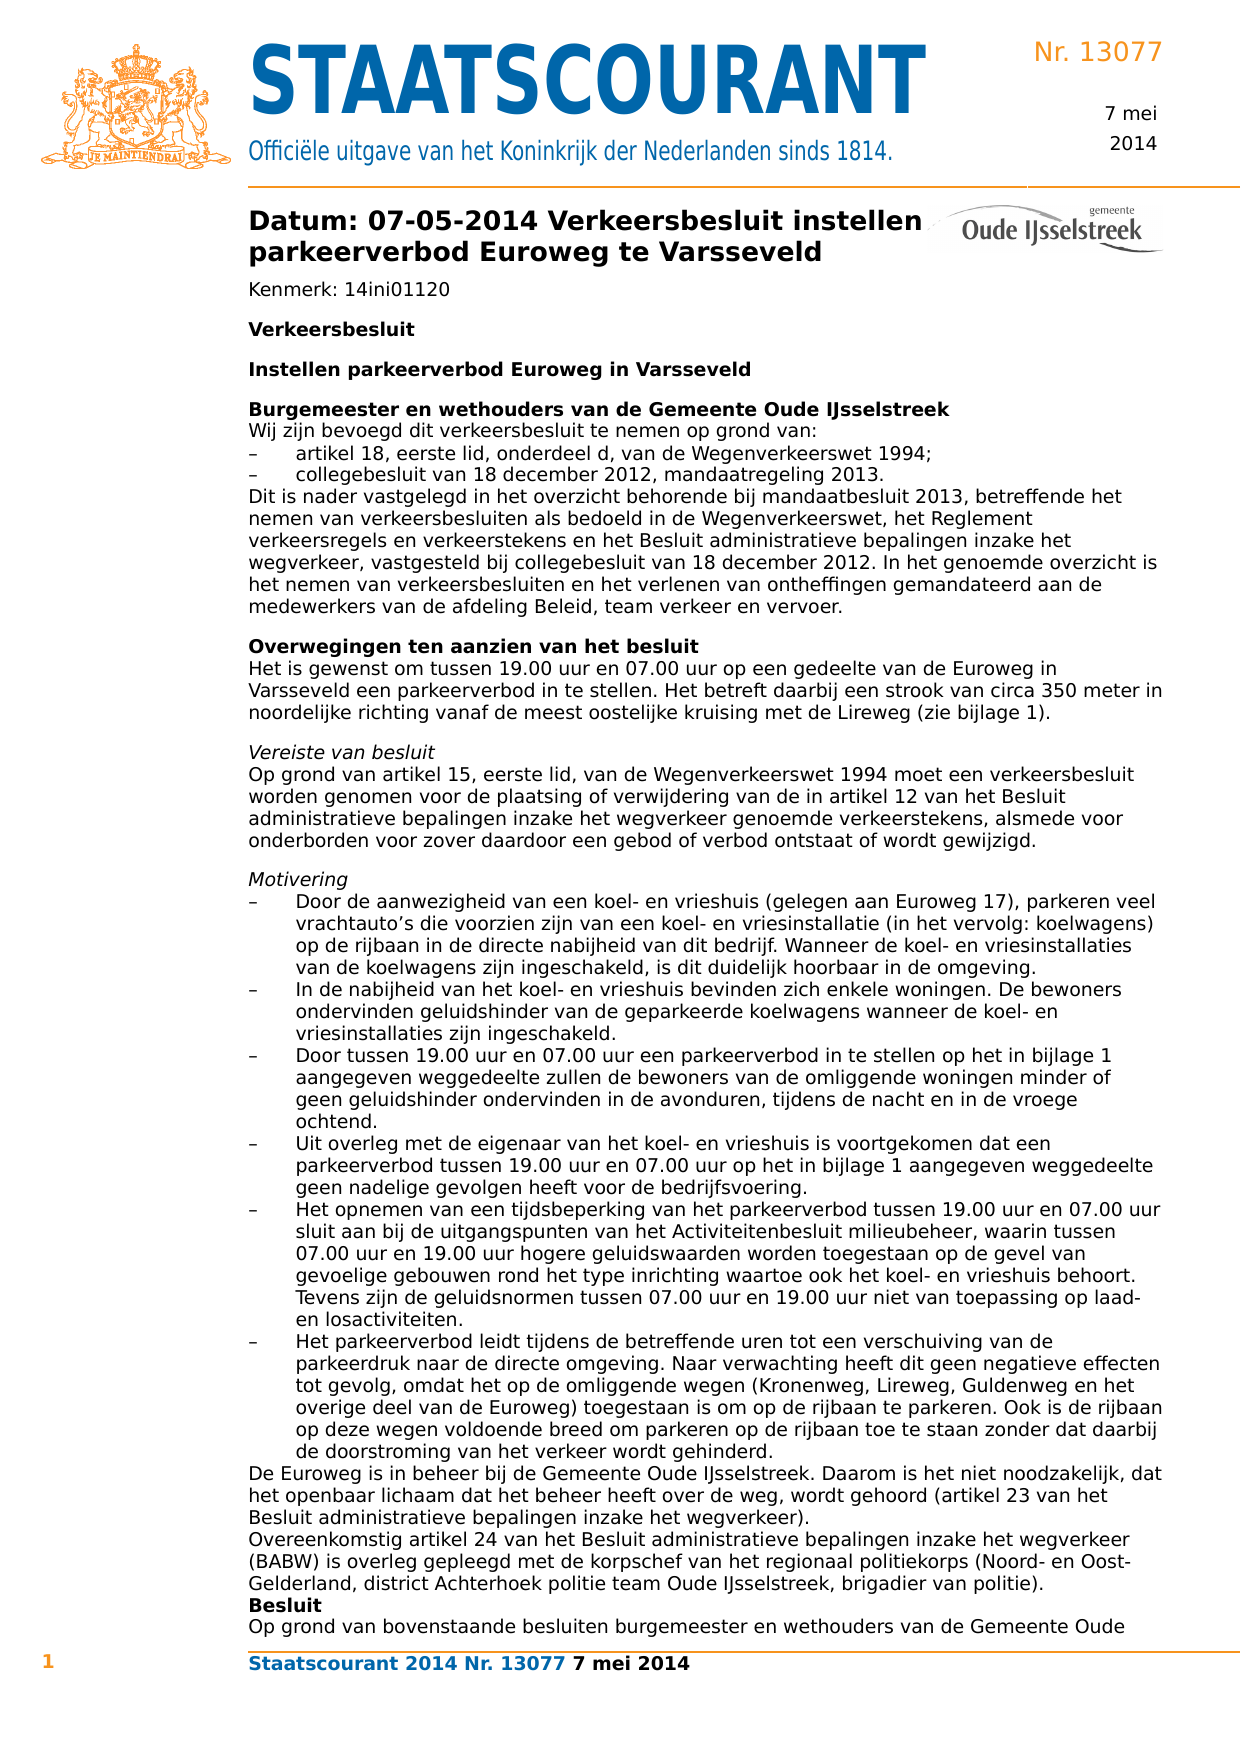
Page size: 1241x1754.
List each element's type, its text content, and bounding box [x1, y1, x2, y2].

list Door tussen 19.00 uur en 07.00 uur een parkeerverbod in te stellen op het in bijlage 1 aangegeven weggedeelte zullen de bewoners van de omliggende woningen minder of geen geluidshinder ondervinden in de avonduren, tijdens de nacht en in de vroege ochtend. [248, 1045, 1163, 1133]
text Besluit [248, 1594, 1163, 1616]
text Kenmerk: 14ini01120 [248, 279, 1163, 301]
text Wij zijn bevoegd dit verkeersbesluit te nemen op grond van: [248, 420, 1163, 442]
text Dit is nader vastgelegd in het overzicht behorende bij mandaatbesluit 2013, betreffende het nemen van verkeersbesluiten als bedoeld in de Wegenverkeerswet, het Reglement verkeersregels en verkeerstekens en het Besluit administratieve bepalingen inzake het wegverkeer, vastgesteld bij collegebesluit van 18 december 2012. In het genoemde overzicht is het nemen van verkeersbesluiten en het verlenen van ontheffingen gemandateerd aan de medewerkers van de afdeling Beleid, team verkeer en vervoer. [248, 486, 1163, 618]
subtitle Vereiste van besluit [248, 742, 1163, 763]
subtitle Instellen parkeerverbod Euroweg in Varsseveld [248, 359, 1163, 381]
subtitle Verkeersbesluit [248, 319, 1163, 341]
picture [41, 44, 231, 169]
list artikel 18, eerste lid, onderdeel d, van de Wegenverkeerswet 1994; [248, 442, 1163, 464]
list Door de aanwezigheid van een koel- en vrieshuis (gelegen aan Euroweg 17), parkeren veel vrachtauto’s die voorzien zijn van een koel- en vriesinstallatie (in het vervolg: koelwagens) op de rijbaan in de directe nabijheid van dit bedrijf. Wanneer de koel- en vriesinstallaties van de koelwagens zijn ingeschakeld, is dit duidelijk hoorbaar in de omgeving. [248, 891, 1163, 979]
subtitle Burgemeester en wethouders van de Gemeente Oude IJsselstreek [248, 398, 1163, 420]
subtitle Datum: 07-05-2014 Verkeersbesluit instellen parkeerverbod Euroweg te Varsseveld [248, 206, 1163, 268]
picture [927, 205, 1164, 253]
subtitle Motivering [248, 869, 1163, 891]
list Het parkeerverbod leidt tijdens de betreffende uren tot een verschuiving van de parkeerdruk naar de directe omgeving. Naar verwachting heeft dit geen negatieve effecten tot gevolg, omdat het op de omliggende wegen (Kronenweg, Lireweg, Guldenweg en het overige deel van de Euroweg) toegestaan is om op de rijbaan te parkeren. Ook is de rijbaan op deze wegen voldoende breed om parkeren op de rijbaan toe te staan zonder dat daarbij de doorstroming van het verkeer wordt gehinderd. [248, 1331, 1163, 1463]
text Op grond van artikel 15, eerste lid, van de Wegenverkeerswet 1994 moet een verkeersbesluit worden genomen voor de plaatsing of verwijdering van de in artikel 12 van het Besluit administratieve bepalingen inzake het wegverkeer genoemde verkeerstekens, alsmede voor onderborden voor zover daardoor een gebod of verbod ontstaat of wordt gewijzigd. [248, 763, 1163, 851]
text Het is gewenst om tussen 19.00 uur en 07.00 uur op een gedeelte van de Euroweg in Varsseveld een parkeerverbod in te stellen. Het betreft daarbij een strook van circa 350 meter in noordelijke richting vanaf de meest oostelijke kruising met de Lireweg (zie bijlage 1). [248, 658, 1163, 724]
list Het opnemen van een tijdsbeperking van het parkeerverbod tussen 19.00 uur en 07.00 uur sluit aan bij de uitgangspunten van het Activiteitenbesluit milieubeheer, waarin tussen 07.00 uur en 19.00 uur hogere geluidswaarden worden toegestaan op de gevel van gevoelige gebouwen rond het type inrichting waartoe ook het koel- en vrieshuis behoort. Tevens zijn de geluidsnormen tussen 07.00 uur en 19.00 uur niet van toepassing op laad- en losactiviteiten. [248, 1199, 1163, 1331]
text De Euroweg is in beheer bij de Gemeente Oude IJsselstreek. Daarom is het niet noodzakelijk, dat het openbaar lichaam dat het beheer heeft over de weg, wordt gehoord (artikel 23 van het Besluit administratieve bepalingen inzake het wegverkeer). [248, 1463, 1163, 1528]
list Uit overleg met de eigenaar van het koel- en vrieshuis is voortgekomen dat een parkeerverbod tussen 19.00 uur en 07.00 uur op het in bijlage 1 aangegeven weggedeelte geen nadelige gevolgen heeft voor de bedrijfsvoering. [248, 1133, 1163, 1199]
text Op grond van bovenstaande besluiten burgemeester en wethouders van de Gemeente Oude [248, 1616, 1163, 1638]
list collegebesluit van 18 december 2012, mandaatregeling 2013. [248, 464, 1163, 486]
subtitle Overwegingen ten aanzien van het besluit [248, 636, 1163, 658]
list In de nabijheid van het koel- en vrieshuis bevinden zich enkele woningen. De bewoners ondervinden geluidshinder van de geparkeerde koelwagens wanneer de koel- en vriesinstallaties zijn ingeschakeld. [248, 979, 1163, 1045]
text Overeenkomstig artikel 24 van het Besluit administratieve bepalingen inzake het wegverkeer (BABW) is overleg gepleegd met de korpschef van het regionaal politiekorps (Noord- en Oost-Gelderland, district Achterhoek politie team Oude IJsselstreek, brigadier van politie). [248, 1528, 1163, 1594]
